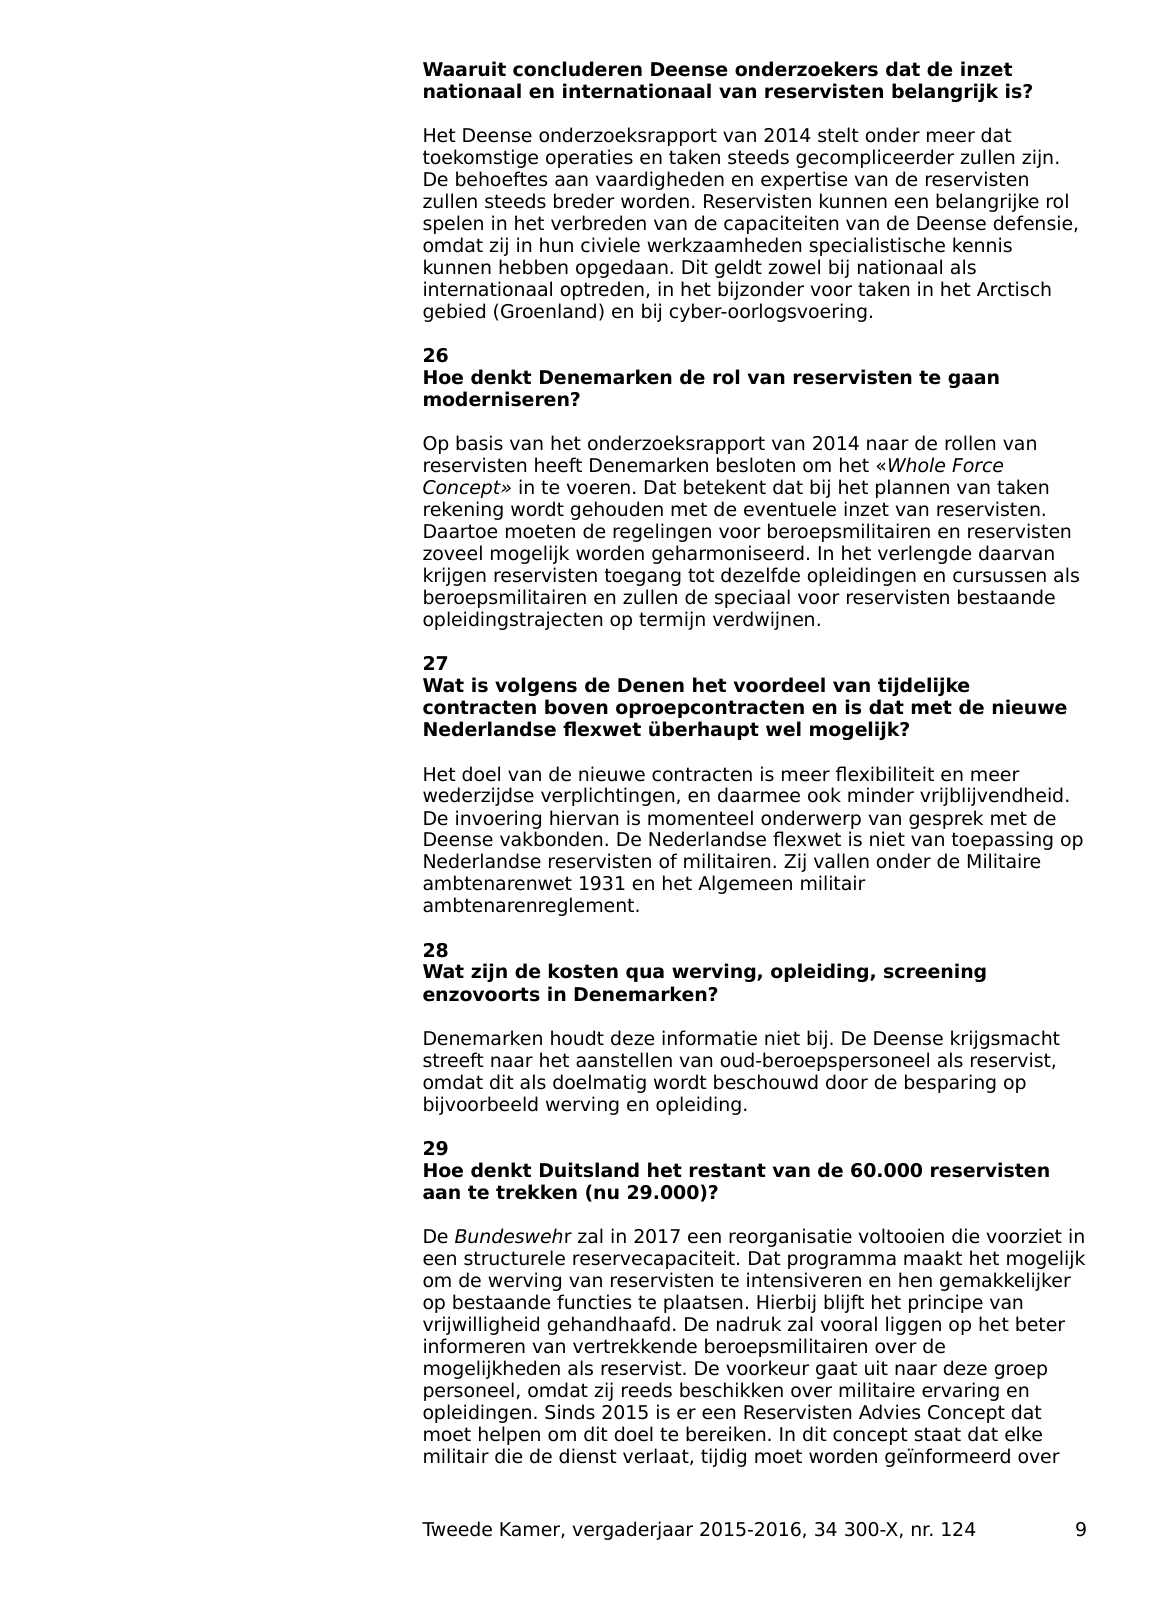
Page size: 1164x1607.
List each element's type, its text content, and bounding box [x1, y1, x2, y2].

text 28 [422, 939, 1087, 961]
text Het doel van de nieuwe contracten is meer flexibiliteit en meer wederzijdse verplichtingen, en daarmee ook minder vrijblijvendheid. De invoering hiervan is momenteel onderwerp van gesprek met de Deense vakbonden. De Nederlandse flexwet is niet van toepassing op Nederlandse reservisten of militairen. Zij vallen onder de Militaire ambtenarenwet 1931 en het Algemeen militair ambtenarenreglement. [422, 763, 1087, 917]
text 26 [422, 345, 1087, 367]
text 29 [422, 1138, 1087, 1160]
text Wat is volgens de Denen het voordeel van tijdelijke contracten boven oproepcontracten en is dat met de nieuwe Nederlandse flexwet überhaupt wel mogelijk? [422, 675, 1087, 741]
text Denemarken houdt deze informatie niet bij. De Deense krijgsmacht streeft naar het aanstellen van oud-beroepspersoneel als reservist, omdat dit als doelmatig wordt beschouwd door de besparing op bijvoorbeeld werving en opleiding. [422, 1028, 1087, 1116]
text Waaruit concluderen Deense onderzoekers dat de inzet nationaal en internationaal van reservisten belangrijk is? [422, 59, 1087, 103]
text Wat zijn de kosten qua werving, opleiding, screening enzovoorts in Denemarken? [422, 961, 1087, 1005]
text Op basis van het onderzoeksrapport van 2014 naar de rollen van reservisten heeft Denemarken besloten om het «Whole Force Concept» in te voeren. Dat betekent dat bij het plannen van taken rekening wordt gehouden met de eventuele inzet van reservisten. Daartoe moeten de regelingen voor beroepsmilitairen en reservisten zoveel mogelijk worden geharmoniseerd. In het verlengde daarvan krijgen reservisten toegang tot dezelfde opleidingen en cursussen als beroepsmilitairen en zullen de speciaal voor reservisten bestaande opleidingstrajecten op termijn verdwijnen. [422, 433, 1087, 631]
text 27 [422, 653, 1087, 675]
text De Bundeswehr zal in 2017 een reorganisatie voltooien die voorziet in een structurele reservecapaciteit. Dat programma maakt het mogelijk om de werving van reservisten te intensiveren en hen gemakkelijker op bestaande functies te plaatsen. Hierbij blijft het principe van vrijwilligheid gehandhaafd. De nadruk zal vooral liggen op het beter informeren van vertrekkende beroepsmilitairen over de mogelijkheden als reservist. De voorkeur gaat uit naar deze groep personeel, omdat zij reeds beschikken over militaire ervaring en opleidingen. Sinds 2015 is er een Reservisten Advies Concept dat moet helpen om dit doel te bereiken. In dit concept staat dat elke militair die de dienst verlaat, tijdig moet worden geïnformeerd over [422, 1226, 1087, 1468]
text Hoe denkt Duitsland het restant van de 60.000 reservisten aan te trekken (nu 29.000)? [422, 1160, 1087, 1204]
text Het Deense onderzoeksrapport van 2014 stelt onder meer dat toekomstige operaties en taken steeds gecompliceerder zullen zijn. De behoeftes aan vaardigheden en expertise van de reservisten zullen steeds breder worden. Reservisten kunnen een belangrijke rol spelen in het verbreden van de capaciteiten van de Deense defensie, omdat zij in hun civiele werkzaamheden specialistische kennis kunnen hebben opgedaan. Dit geldt zowel bij nationaal als internationaal optreden, in het bijzonder voor taken in het Arctisch gebied (Groenland) en bij cyber-oorlogsvoering. [422, 125, 1087, 323]
text Hoe denkt Denemarken de rol van reservisten te gaan moderniseren? [422, 367, 1087, 411]
